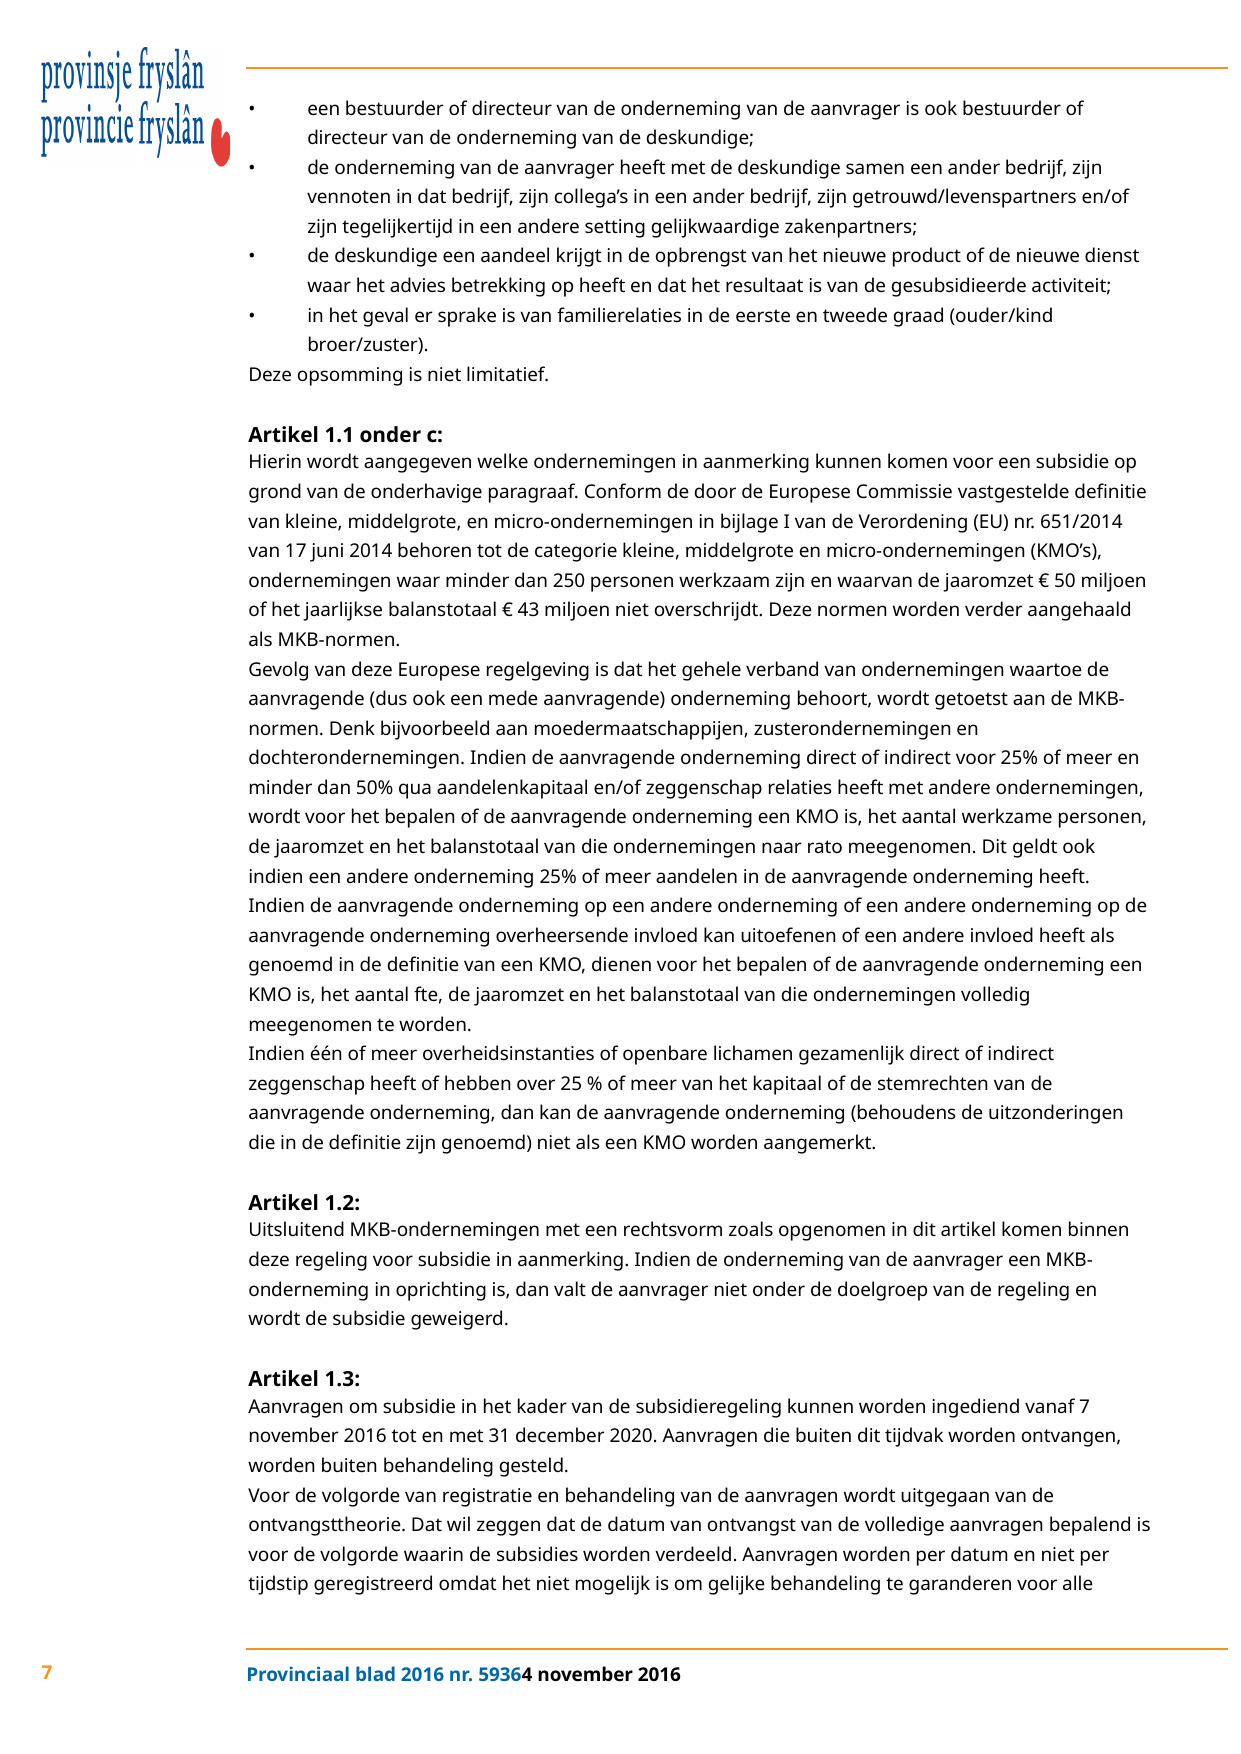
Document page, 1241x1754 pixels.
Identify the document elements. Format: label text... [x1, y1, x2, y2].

text Deze opsomming is niet limitatief. [248, 361, 1152, 387]
text Gevolg van deze Europese regelgeving is dat het gehele verband van ondernemingen waartoe de aanvragende (dus ook een mede aanvragende) onderneming behoort, wordt getoetst aan de MKB-normen. Denk bijvoorbeeld aan moedermaatschappijen, zusterondernemingen en dochterondernemingen. Indien de aanvragende onderneming direct of indirect voor 25% of meer en minder dan 50% qua aandelenkapitaal en/of zeggenschap relaties heeft met andere ondernemingen, wordt voor het bepalen of de aanvragende onderneming een KMO is, het aantal werkzame personen, de jaaromzet en het balanstotaal van die ondernemingen naar rato meegenomen. Dit geldt ook indien een andere onderneming 25% of meer aandelen in de aanvragende onderneming heeft. Indien de aanvragende onderneming op een andere onderneming of een andere onderneming op de aanvragende onderneming overheersende invloed kan uitoefenen of een andere invloed heeft als genoemd in de definitie van een KMO, dienen voor het bepalen of de aanvragende onderneming een KMO is, het aantal fte, de jaaromzet en het balanstotaal van die ondernemingen volledig meegenomen te worden. [248, 656, 1152, 1036]
text Hierin wordt aangegeven welke ondernemingen in aanmerking kunnen komen voor een subsidie op grond van de onderhavige paragraaf. Conform de door de Europese Commissie vastgestelde definitie van kleine, middelgrote, en micro-ondernemingen in bijlage I van de Verordening (EU) nr. 651/2014 van 17 juni 2014 behoren tot de categorie kleine, middelgrote en micro-ondernemingen (KMO’s), ondernemingen waar minder dan 250 personen werkzaam zijn en waarvan de jaaromzet € 50 miljoen of het jaarlijkse balanstotaal € 43 miljoen niet overschrijdt. Deze normen worden verder aangehaald als MKB-normen. [248, 449, 1152, 652]
text Indien één of meer overheidsinstanties of openbare lichamen gezamenlijk direct of indirect zeggenschap heeft of hebben over 25 % of meer van het kapitaal of de stemrechten van de aanvragende onderneming, dan kan de aanvragende onderneming (behoudens de uitzonderingen die in de definitie zijn genoemd) niet als een KMO worden aangemerkt. [248, 1040, 1152, 1155]
text Voor de volgorde van registratie en behandeling van de aanvragen wordt uitgegaan van de ontvangsttheorie. Dat wil zeggen dat de datum van ontvangst van de volledige aanvragen bepalend is voor de volgorde waarin de subsidies worden verdeeld. Aanvragen worden per datum en niet per tijdstip geregistreerd omdat het niet mogelijk is om gelijke behandeling te garanderen voor alle [248, 1482, 1152, 1596]
picture [41, 47, 231, 172]
text Artikel 1.2: [248, 1188, 1152, 1217]
list een bestuurder of directeur van de onderneming van de aanvrager is ook bestuurder of directeur van de onderneming van de deskundige; [248, 95, 1152, 150]
text Artikel 1.3: [248, 1364, 1152, 1393]
text Aanvragen om subsidie in het kader van de subsidieregeling kunnen worden ingediend vanaf 7 november 2016 tot en met 31 december 2020. Aanvragen die buiten dit tijdvak worden ontvangen, worden buiten behandeling gesteld. [248, 1393, 1152, 1478]
text Uitsluitend MKB-ondernemingen met een rechtsvorm zoals opgenomen in dit artikel komen binnen deze regeling voor subsidie in aanmerking. Indien de onderneming van de aanvrager een MKB-onderneming in oprichting is, dan valt de aanvrager niet onder de doelgroep van de regeling en wordt de subsidie geweigerd. [248, 1217, 1152, 1331]
list de onderneming van de aanvrager heeft met de deskundige samen een ander bedrijf, zijn vennoten in dat bedrijf, zijn collega’s in een ander bedrijf, zijn getrouwd/levenspartners en/of zijn tegelijkertijd in een andere setting gelijkwaardige zakenpartners; [248, 154, 1152, 239]
text Artikel 1.1 onder c: [248, 420, 1152, 449]
list in het geval er sprake is van familierelaties in de eerste en tweede graad (ouder/kind broer/zuster). [248, 302, 1152, 357]
list de deskundige een aandeel krijgt in de opbrengst van het nieuwe product of de nieuwe dienst waar het advies betrekking op heeft en dat het resultaat is van de gesubsidieerde activiteit; [248, 243, 1152, 298]
